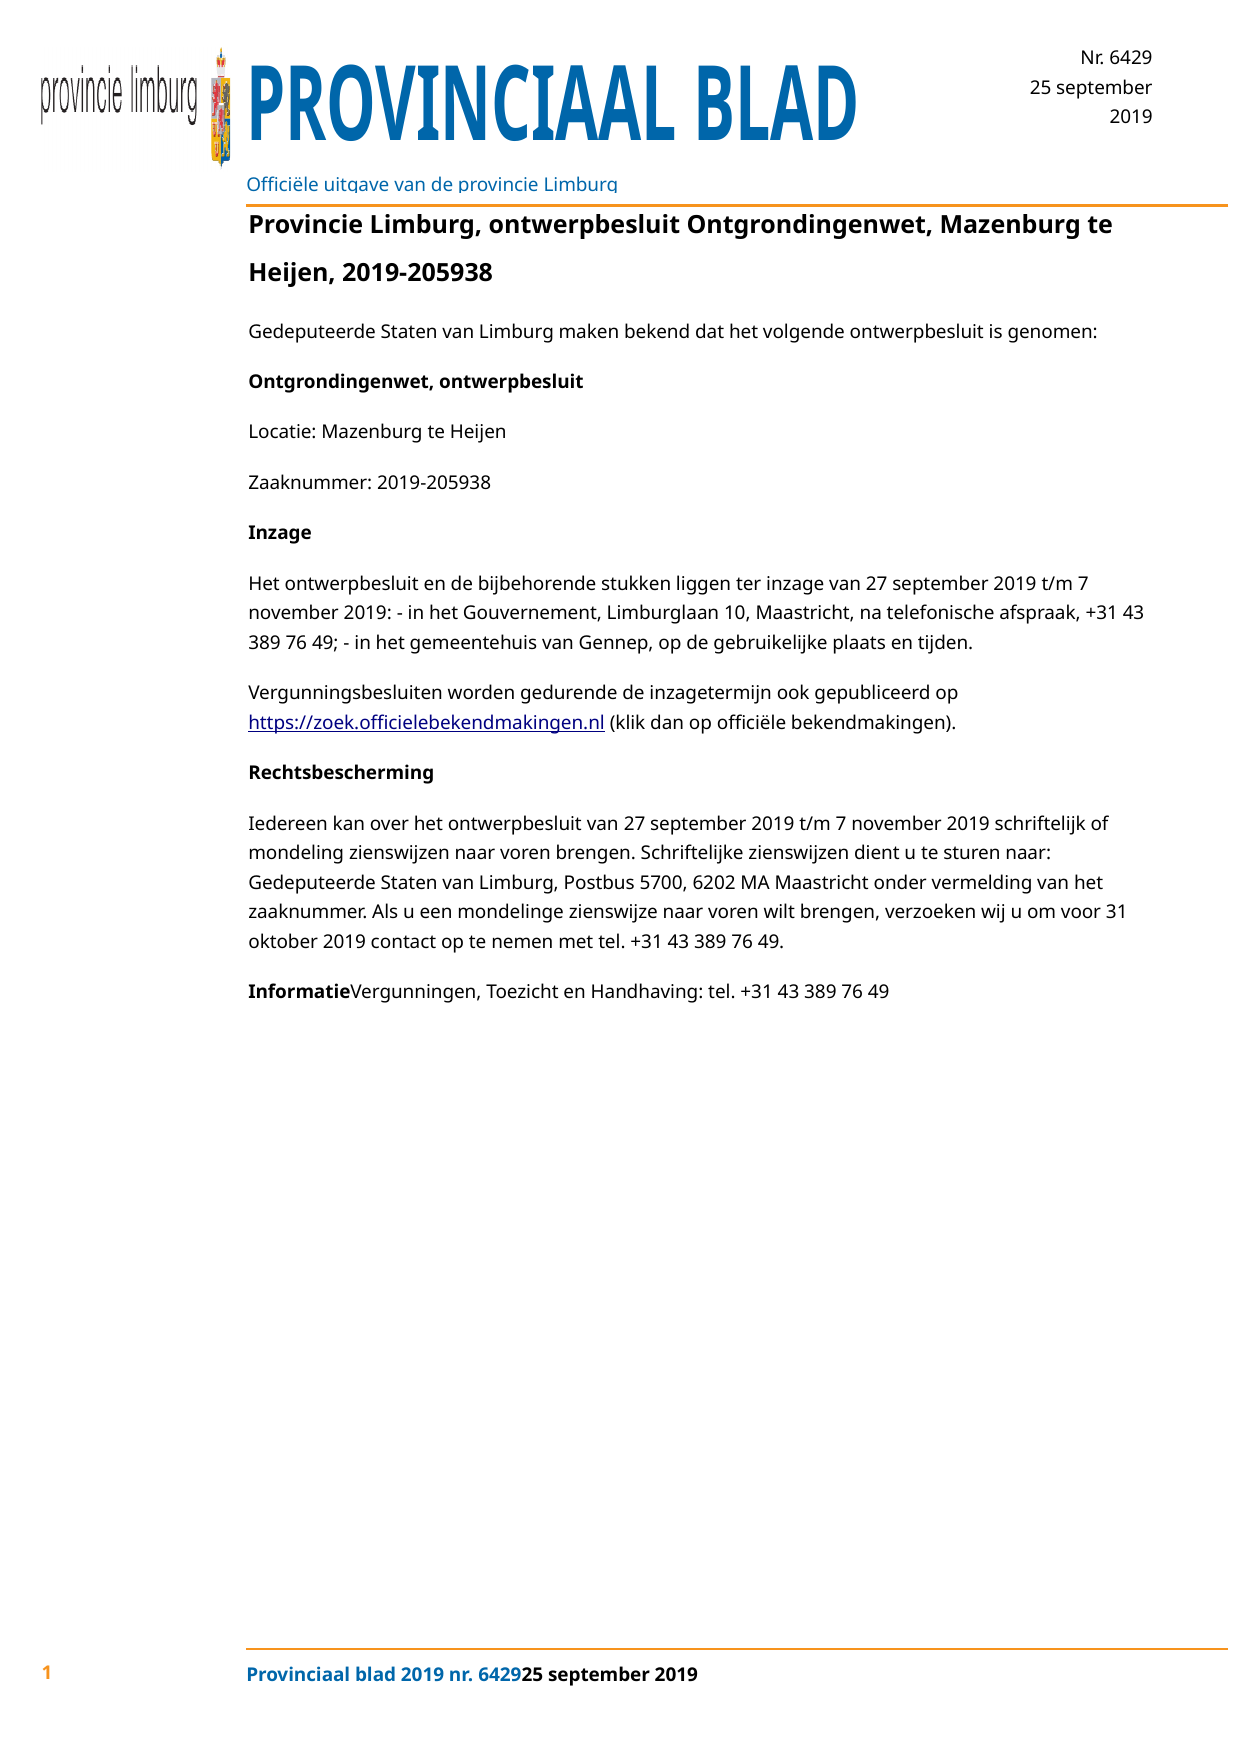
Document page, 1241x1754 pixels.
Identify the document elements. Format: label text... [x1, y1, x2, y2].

text Provincie Limburg, ontwerpbesluit Ontgrondingenwet, Mazenburg te Heijen, 2019-205938 [248, 207, 1152, 288]
text Iedereen kan over het ontwerpbesluit van 27 september 2019 t/m 7 november 2019 schriftelijk of mondeling zienswijzen naar voren brengen. Schriftelijke zienswijzen dient u te sturen naar: Gedeputeerde Staten van Limburg, Postbus 5700, 6202 MA Maastricht onder vermelding van het zaaknummer. Als u een mondelinge zienswijze naar voren wilt brengen, verzoeken wij u om voor 31 oktober 2019 contact op te nemen met tel. +31 43 389 76 49. [248, 810, 1152, 954]
text Zaaknummer: 2019-205938 [248, 469, 1152, 495]
text Rechtsbescherming [248, 759, 1152, 785]
text InformatieVergunningen, Toezicht en Handhaving: tel. +31 43 389 76 49 [248, 979, 1152, 1004]
text Gedeputeerde Staten van Limburg maken bekend dat het volgende ontwerpbesluit is genomen: [248, 318, 1152, 344]
text Het ontwerpbesluit en de bijbehorende stukken liggen ter inzage van 27 september 2019 t/m 7 november 2019: - in het Gouvernement, Limburglaan 10, Maastricht, na telefonische afspraak, +31 43 389 76 49; - in het gemeentehuis van Gennep, op de gebruikelijke plaats en tijden. [248, 570, 1152, 655]
picture [41, 47, 231, 172]
text Vergunningsbesluiten worden gedurende de inzagetermijn ook gepubliceerd op https://zoek.officielebekendmakingen.nl (klik dan op officiële bekendmakingen). [248, 679, 1152, 735]
text Ontgrondingenwet, ontwerpbesluit [248, 368, 1152, 394]
text Locatie: Mazenburg te Heijen [248, 419, 1152, 444]
text Inzage [248, 519, 1152, 545]
